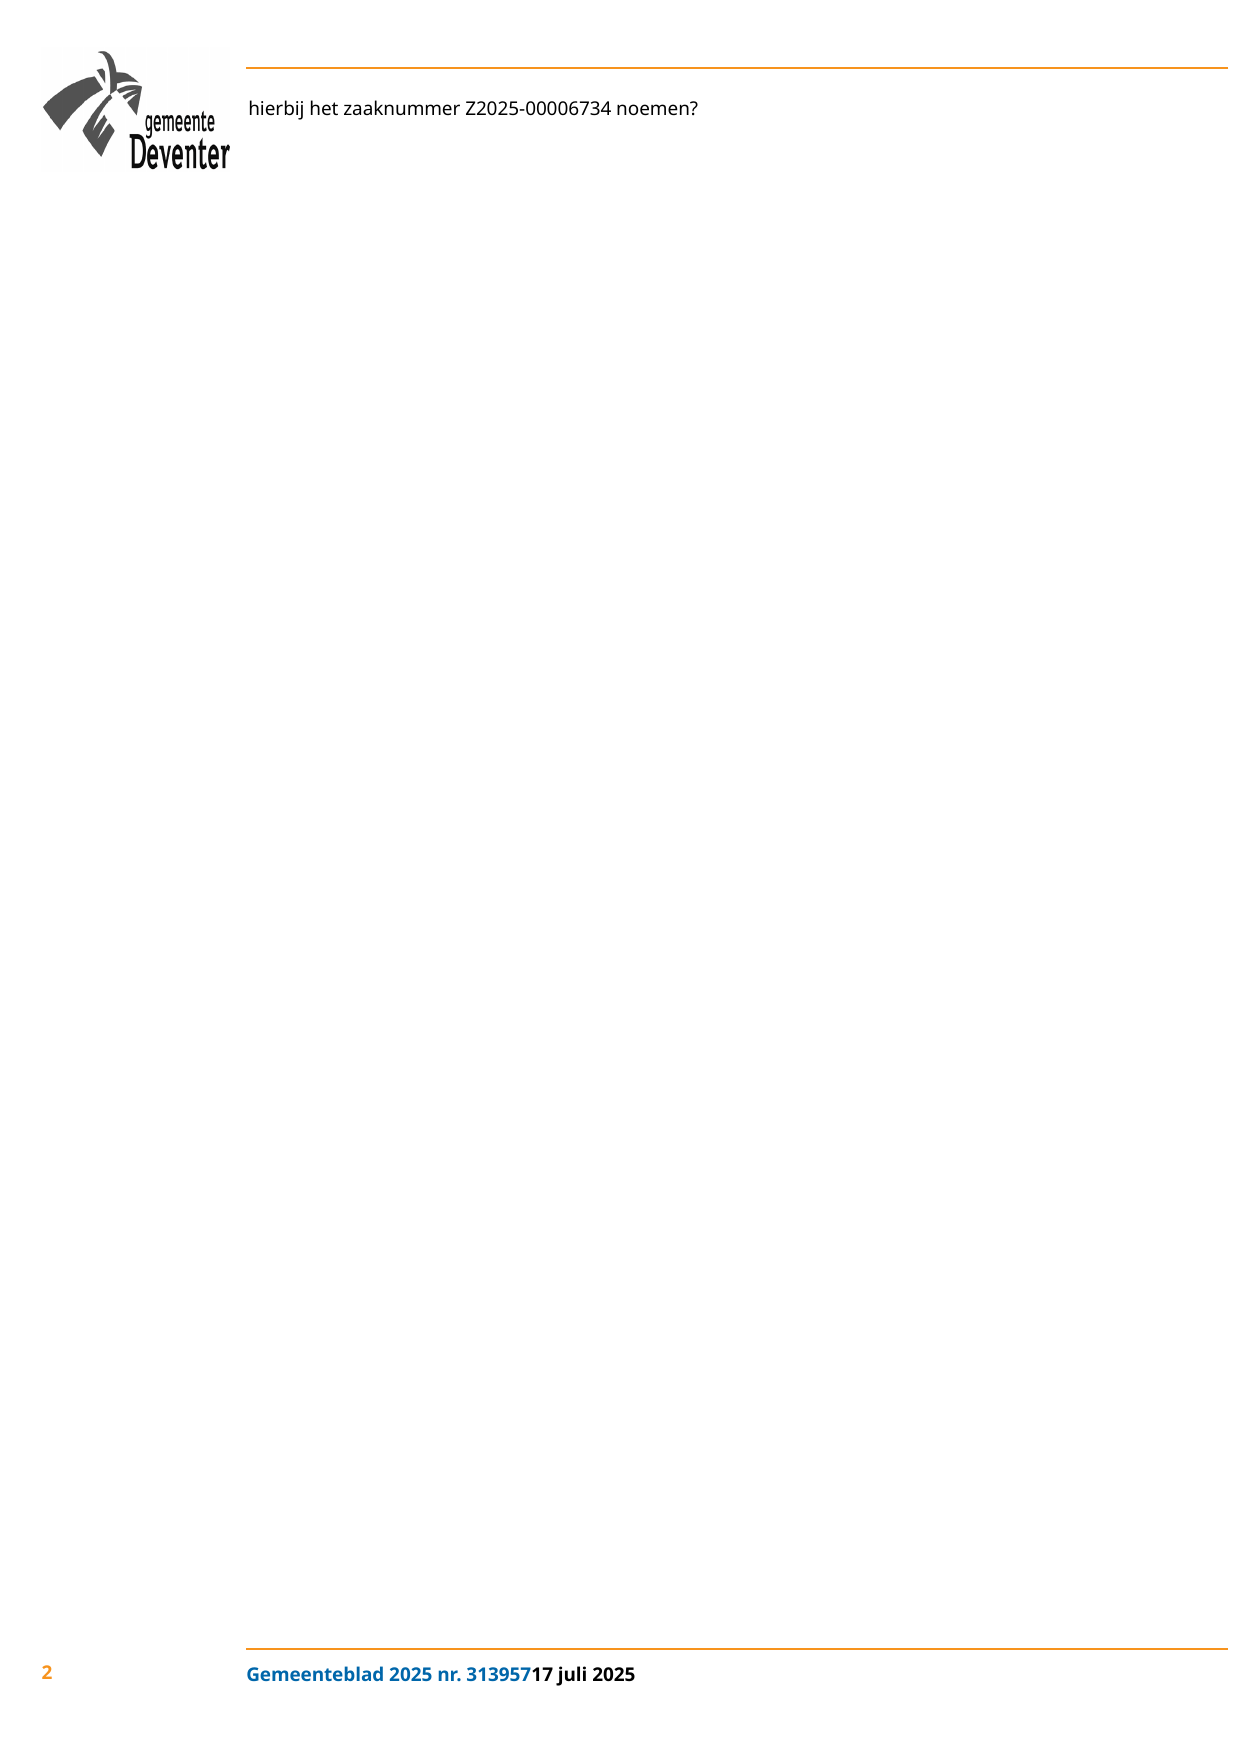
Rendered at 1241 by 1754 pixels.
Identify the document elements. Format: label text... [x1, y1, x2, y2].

text hierbij het zaaknummer Z2025-00006734 noemen? [248, 95, 1152, 121]
picture [41, 47, 231, 172]
